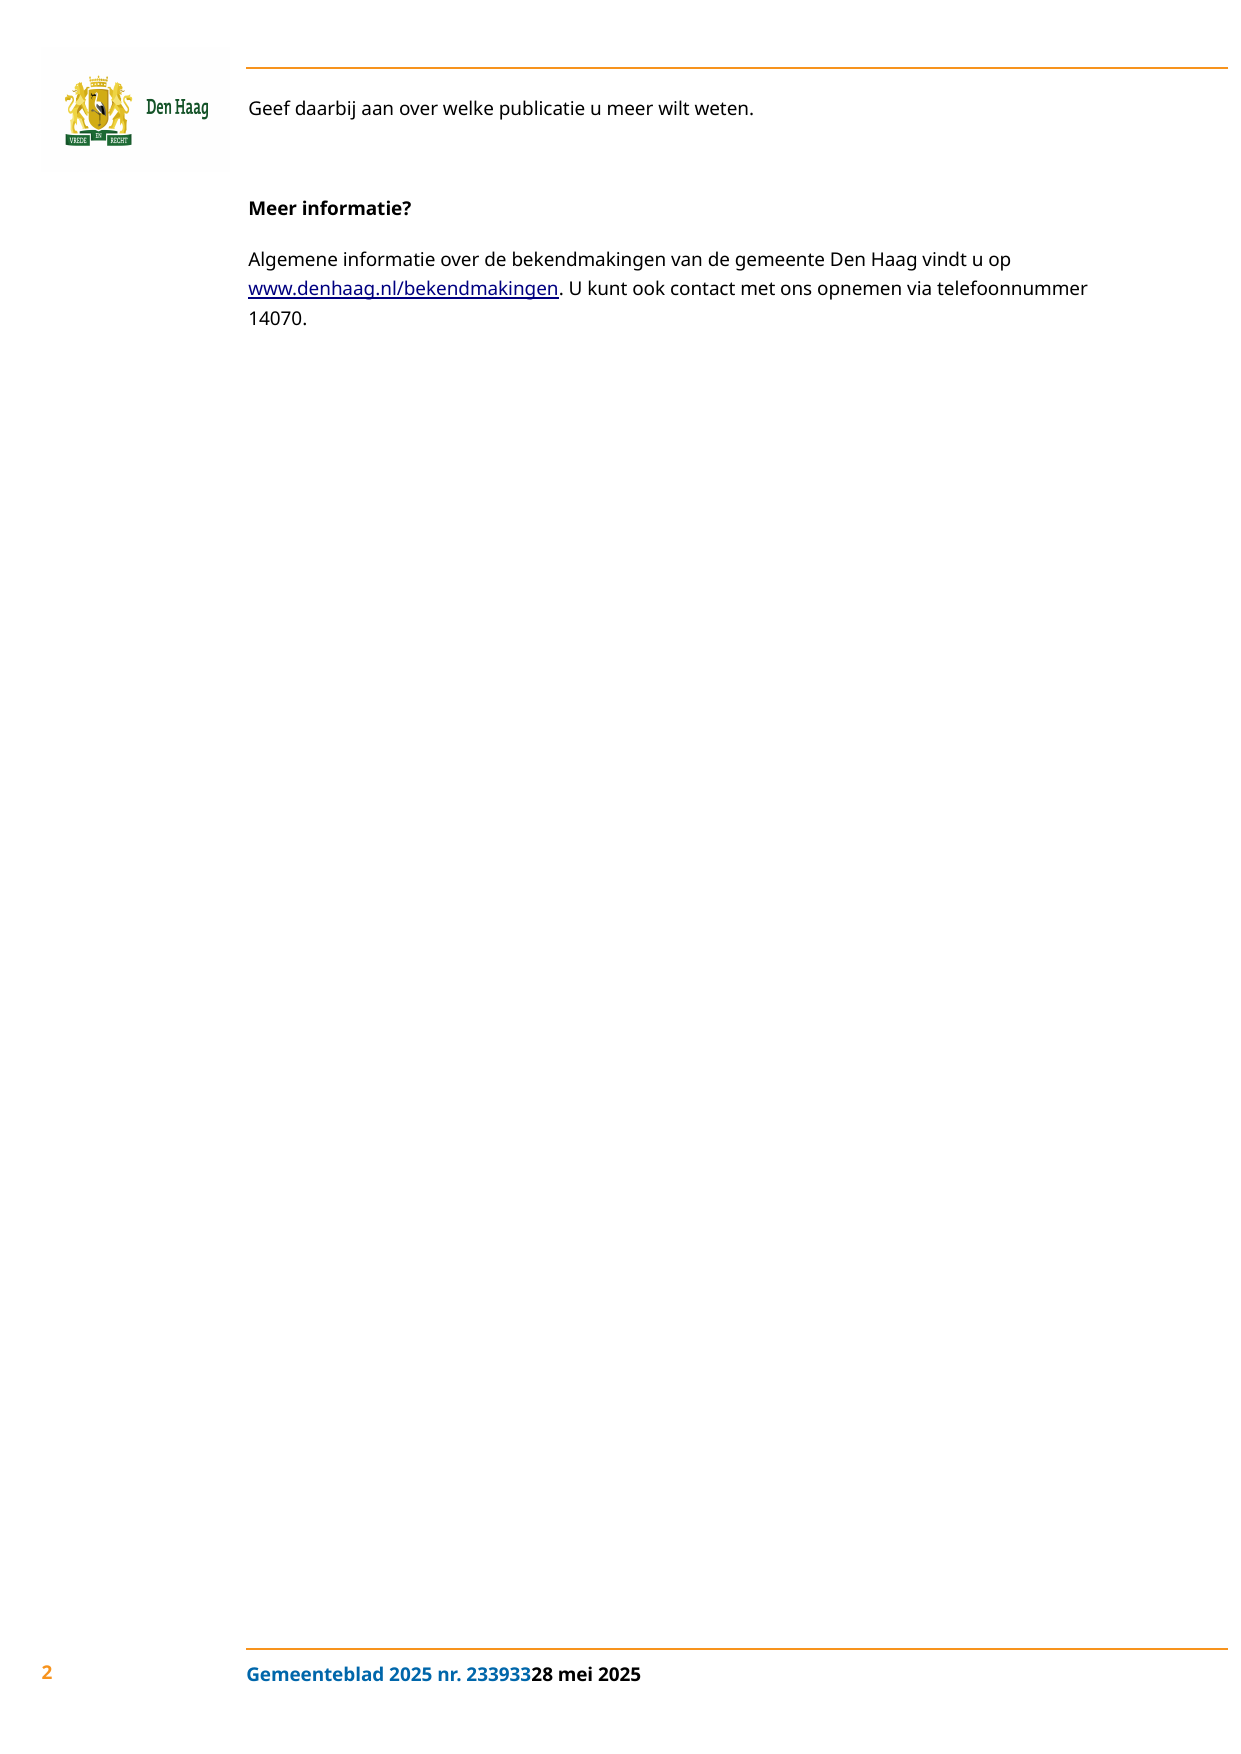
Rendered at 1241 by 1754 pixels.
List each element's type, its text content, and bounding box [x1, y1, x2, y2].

text Meer informatie? [248, 196, 1152, 221]
picture [41, 47, 231, 172]
text Algemene informatie over de bekendmakingen van de gemeente Den Haag vindt u op www.denhaag.nl/bekendmakingen. U kunt ook contact met ons opnemen via telefoonnummer 14070. [248, 246, 1152, 331]
text Geef daarbij aan over welke publicatie u meer wilt weten. [248, 95, 1152, 121]
